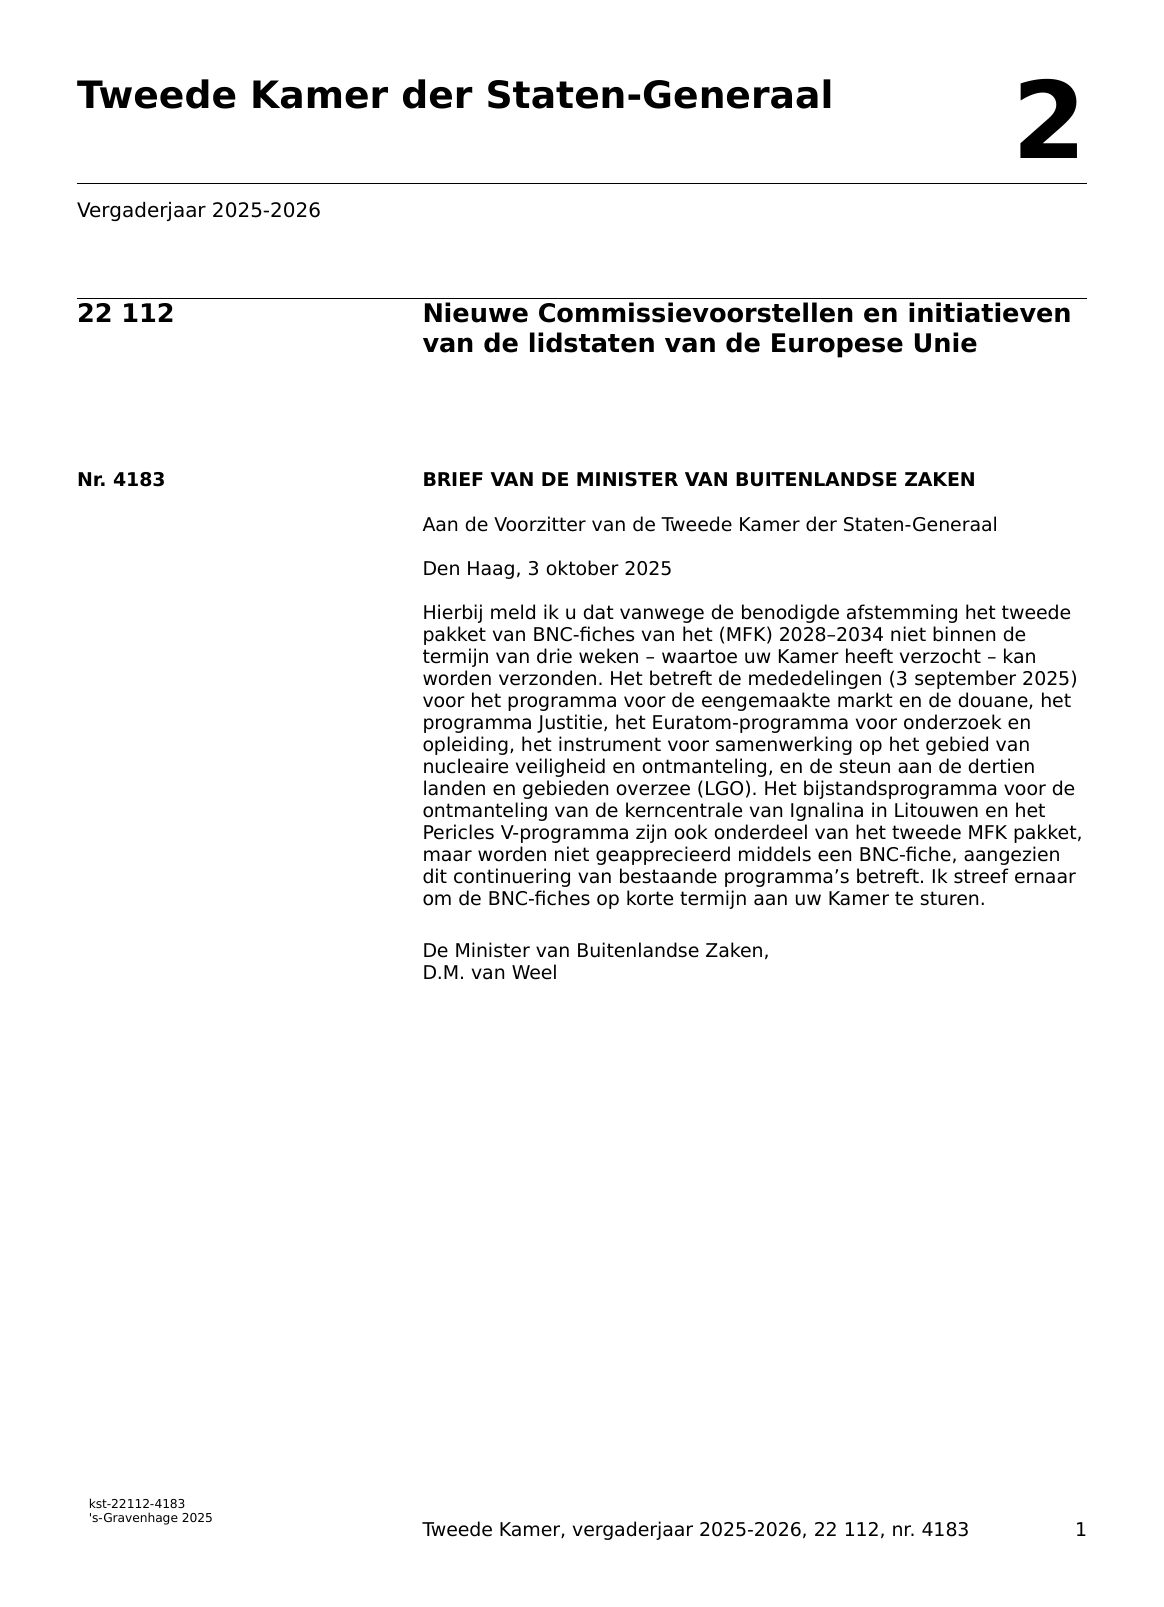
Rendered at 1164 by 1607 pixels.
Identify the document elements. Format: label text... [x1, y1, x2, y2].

text kst-22112-4183 [88, 1497, 323, 1511]
text 's-Gravenhage 2025 [88, 1511, 323, 1525]
table_cell Vergaderjaar 2025-2026 [77, 184, 1087, 298]
subtitle 22 112 Nieuwe Commissievoorstellen en initiatieven van de lidstaten van de Europese Unie [77, 299, 1087, 358]
text De Minister van Buitenlandse Zaken, D.M. van Weel [422, 939, 1087, 983]
table_header Tweede Kamer der Staten-Generaal [77, 59, 886, 183]
subtitle Nr. 4183 BRIEF VAN DE MINISTER VAN BUITENLANDSE ZAKEN [77, 469, 1087, 491]
table_header 2 [886, 59, 1087, 183]
text Hierbij meld ik u dat vanwege de benodigde afstemming het tweede pakket van BNC-fiches van het (MFK) 2028–2034 niet binnen de termijn van drie weken – waartoe uw Kamer heeft verzocht – kan worden verzonden. Het betreft de mededelingen (3 september 2025) voor het programma voor de eengemaakte markt en de douane, het programma Justitie, het Euratom-programma voor onderzoek en opleiding, het instrument voor samenwerking op het gebied van nucleaire veiligheid en ontmanteling, en de steun aan de dertien landen en gebieden overzee (LGO). Het bijstandsprogramma voor de ontmanteling van de kerncentrale van Ignalina in Litouwen en het Pericles V-programma zijn ook onderdeel van het tweede MFK pakket, maar worden niet geapprecieerd middels een BNC-fiche, aangezien dit continuering van bestaande programma’s betreft. Ik streef ernaar om de BNC-fiches op korte termijn aan uw Kamer te sturen. [422, 602, 1087, 909]
text Aan de Voorzitter van de Tweede Kamer der Staten-Generaal [422, 513, 1087, 536]
text Den Haag, 3 oktober 2025 [422, 558, 1087, 580]
